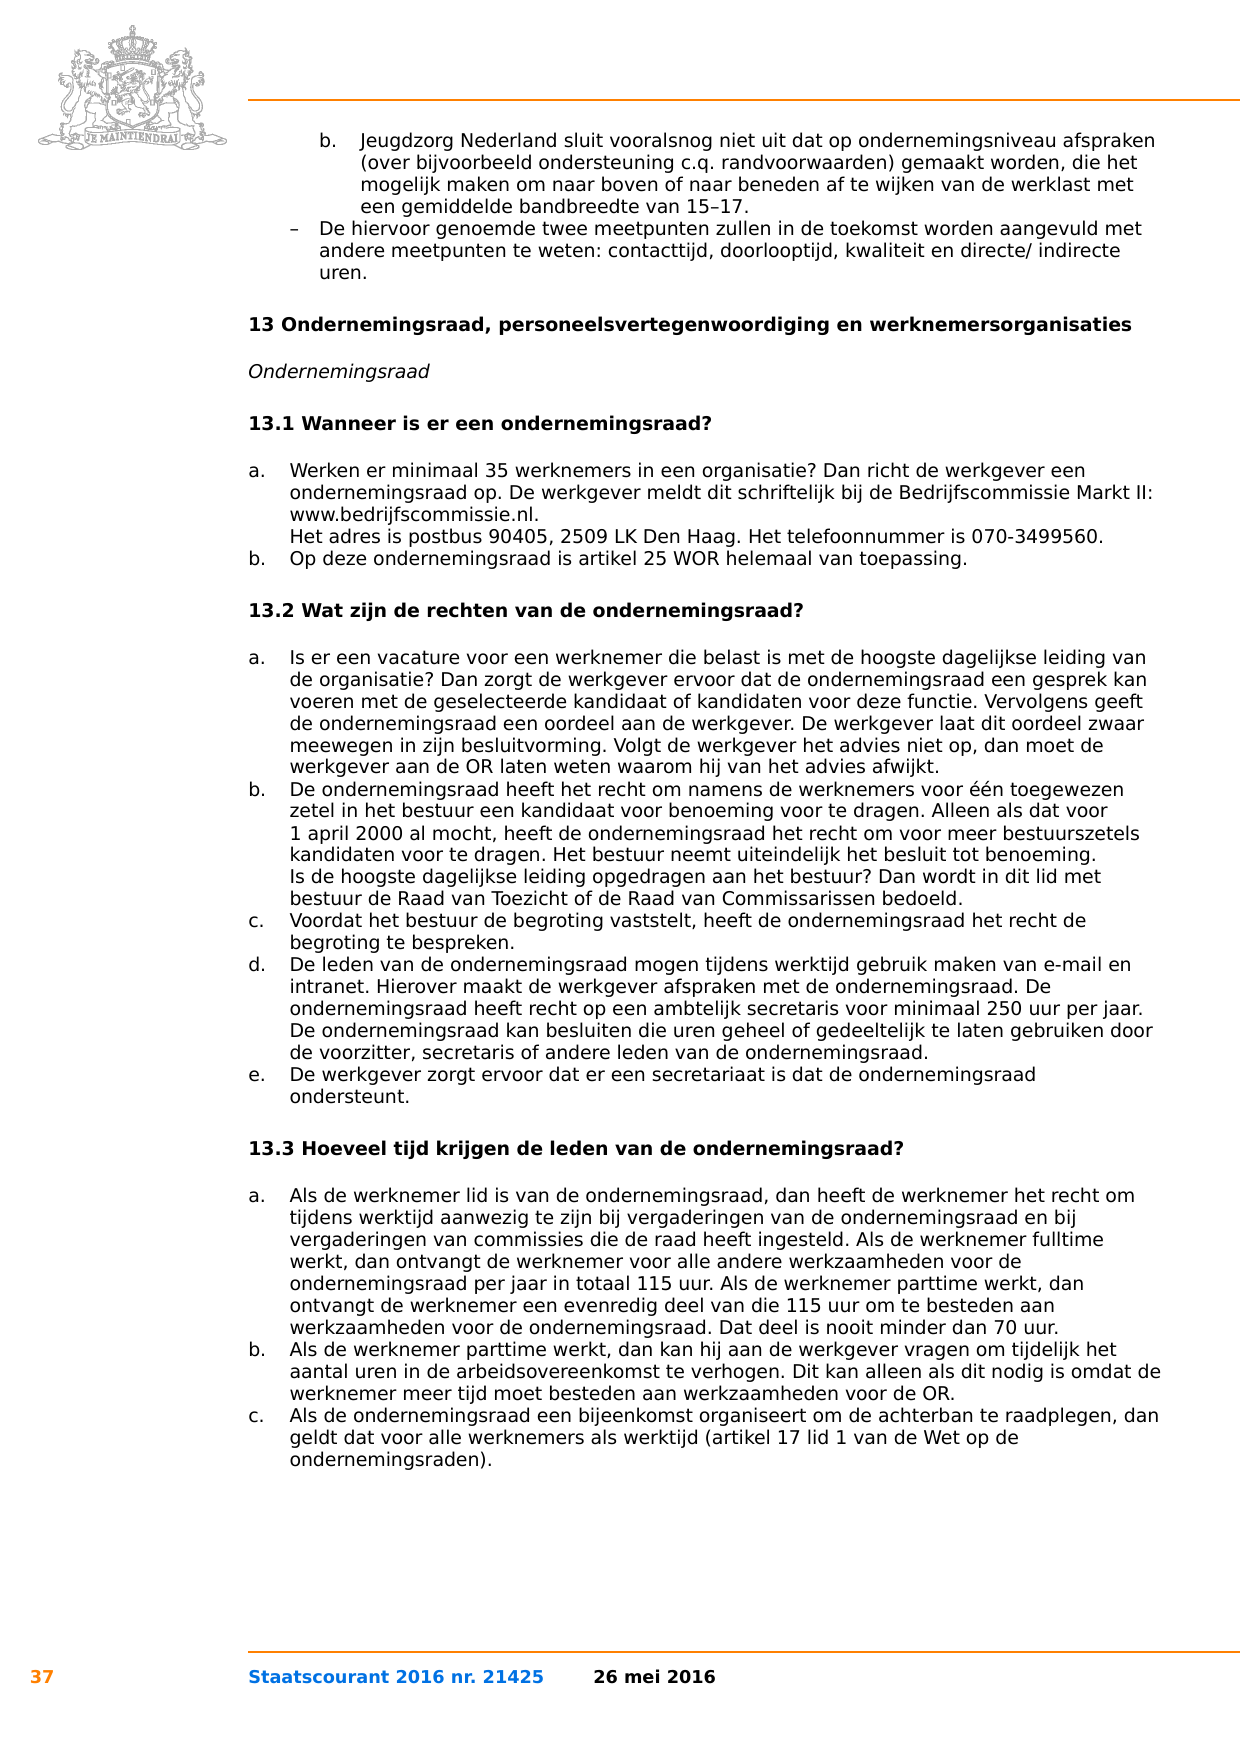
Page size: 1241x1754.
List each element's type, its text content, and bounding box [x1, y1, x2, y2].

text Is de hoogste dagelijkse leiding opgedragen aan het bestuur? Dan wordt in dit lid met bestuur de Raad van Toezicht of de Raad van Commissarissen bedoeld. [289, 866, 1163, 910]
subtitle Ondernemingsraad [248, 361, 1163, 383]
text e. De werkgever zorgt ervoor dat er een secretariaat is dat de ondernemingsraad ondersteunt. [248, 1064, 1163, 1108]
text c. Als de ondernemingsraad een bijeenkomst organiseert om de achterban te raadplegen, dan geldt dat voor alle werknemers als werktijd (artikel 17 lid 1 van de Wet op de ondernemingsraden). [248, 1405, 1163, 1471]
subtitle 13 Ondernemingsraad, personeelsvertegenwoordiging en werknemersorganisaties [248, 314, 1163, 336]
text a. Is er een vacature voor een werknemer die belast is met de hoogste dagelijkse leiding van de organisatie? Dan zorgt de werkgever ervoor dat de ondernemingsraad een gesprek kan voeren met de geselecteerde kandidaat of kandidaten voor deze functie. Vervolgens geeft de ondernemingsraad een oordeel aan de werkgever. De werkgever laat dit oordeel zwaar meewegen in zijn besluitvorming. Volgt de werkgever het advies niet op, dan moet de werkgever aan de OR laten weten waarom hij van het advies afwijkt. [248, 647, 1163, 778]
text – De hiervoor genoemde twee meetpunten zullen in de toekomst worden aangevuld met andere meetpunten te weten: contacttijd, doorlooptijd, kwaliteit en directe/ indirecte uren. [289, 218, 1163, 284]
subtitle 13.2 Wat zijn de rechten van de ondernemingsraad? [248, 599, 1163, 622]
subtitle 13.3 Hoeveel tijd krijgen de leden van de ondernemingsraad? [248, 1138, 1163, 1160]
text c. Voordat het bestuur de begroting vaststelt, heeft de ondernemingsraad het recht de begroting te bespreken. [248, 910, 1163, 954]
subtitle 13.1 Wanneer is er een ondernemingsraad? [248, 413, 1163, 435]
text d. De leden van de ondernemingsraad mogen tijdens werktijd gebruik maken van e-mail en intranet. Hierover maakt de werkgever afspraken met de ondernemingsraad. De ondernemingsraad heeft recht op een ambtelijk secretaris voor minimaal 250 uur per jaar. De ondernemingsraad kan besluiten die uren geheel of gedeeltelijk te laten gebruiken door de voorzitter, secretaris of andere leden van de ondernemingsraad. [248, 954, 1163, 1064]
text b. Op deze ondernemingsraad is artikel 25 WOR helemaal van toepassing. [248, 548, 1163, 569]
text a. Als de werknemer lid is van de ondernemingsraad, dan heeft de werknemer het recht om tijdens werktijd aanwezig te zijn bij vergaderingen van de ondernemingsraad en bij vergaderingen van commissies die de raad heeft ingesteld. Als de werknemer fulltime werkt, dan ontvangt de werknemer voor alle andere werkzaamheden voor de ondernemingsraad per jaar in totaal 115 uur. Als de werknemer parttime werkt, dan ontvangt de werknemer een evenredig deel van die 115 uur om te besteden aan werkzaamheden voor de ondernemingsraad. Dat deel is nooit minder dan 70 uur. [248, 1185, 1163, 1339]
text Het adres is postbus 90405, 2509 LK Den Haag. Het telefoonnummer is 070-3499560. [289, 526, 1163, 548]
text b. De ondernemingsraad heeft het recht om namens de werknemers voor één toegewezen zetel in het bestuur een kandidaat voor benoeming voor te dragen. Alleen als dat voor 1 april 2000 al mocht, heeft de ondernemingsraad het recht om voor meer bestuurszetels kandidaten voor te dragen. Het bestuur neemt uiteindelijk het besluit tot benoeming. [248, 778, 1163, 866]
text a. Werken er minimaal 35 werknemers in een organisatie? Dan richt de werkgever een ondernemingsraad op. De werkgever meldt dit schriftelijk bij de Bedrijfscommissie Markt II: www.bedrijfscommissie.nl. [248, 460, 1163, 526]
picture [38, 25, 227, 150]
text b. Als de werknemer parttime werkt, dan kan hij aan de werkgever vragen om tijdelijk het aantal uren in de arbeidsovereenkomst te verhogen. Dit kan alleen als dit nodig is omdat de werknemer meer tijd moet besteden aan werkzaamheden voor de OR. [248, 1339, 1163, 1405]
text b. Jeugdzorg Nederland sluit vooralsnog niet uit dat op ondernemingsniveau afspraken (over bijvoorbeeld ondersteuning c.q. randvoorwaarden) gemaakt worden, die het mogelijk maken om naar boven of naar beneden af te wijken van de werklast met een gemiddelde bandbreedte van 15–17. [319, 130, 1163, 218]
